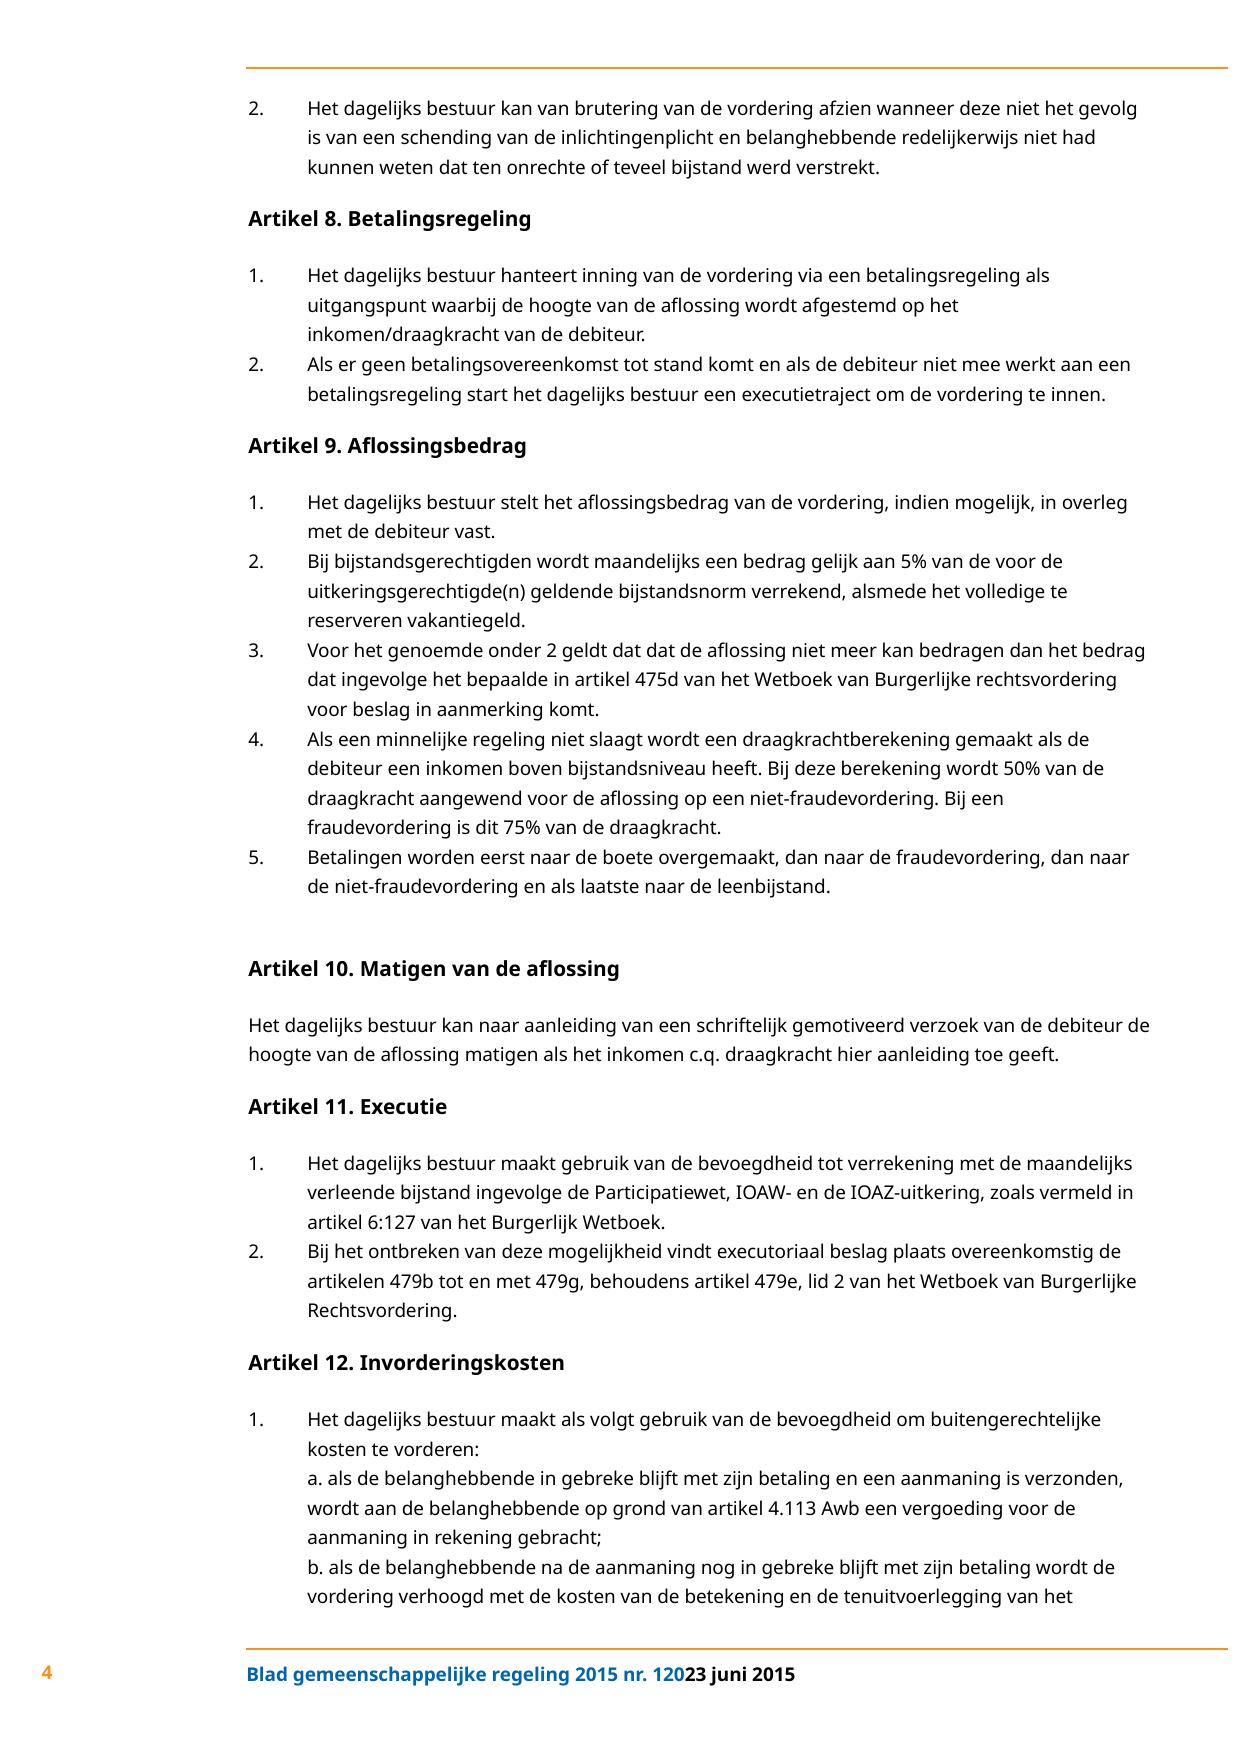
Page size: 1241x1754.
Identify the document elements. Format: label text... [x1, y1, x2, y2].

list b. als de belanghebbende na de aanmaning nog in gebreke blijft met zijn betaling wordt de vordering verhoogd met de kosten van de betekening en de tenuitvoerlegging van het [248, 1554, 1152, 1609]
text Artikel 11. Executie [248, 1092, 1152, 1120]
list Als een minnelijke regeling niet slaagt wordt een draagkrachtberekening gemaakt als de debiteur een inkomen boven bijstandsniveau heeft. Bij deze berekening wordt 50% van de draagkracht aangewend voor de aflossing op een niet-fraudevordering. Bij een fraudevordering is dit 75% van de draagkracht. [248, 726, 1152, 840]
list Als er geen betalingsovereenkomst tot stand komt en als de debiteur niet mee werkt aan een betalingsregeling start het dagelijks bestuur een executietraject om de vordering te innen. [248, 351, 1152, 406]
list Het dagelijks bestuur stelt het aflossingsbedrag van de vordering, indien mogelijk, in overleg met de debiteur vast. [248, 489, 1152, 544]
text Artikel 12. Invorderingskosten [248, 1348, 1152, 1377]
list Betalingen worden eerst naar de boete overgemaakt, dan naar de fraudevordering, dan naar de niet-fraudevordering en als laatste naar de leenbijstand. [248, 844, 1152, 899]
text Artikel 10. Matigen van de aflossing [248, 954, 1152, 982]
list Het dagelijks bestuur maakt als volgt gebruik van de bevoegdheid om buitengerechtelijke kosten te vorderen: [248, 1406, 1152, 1461]
list Voor het genoemde onder 2 geldt dat dat de aflossing niet meer kan bedragen dan het bedrag dat ingevolge het bepaalde in artikel 475d van het Wetboek van Burgerlijke rechtsvordering voor beslag in aanmerking komt. [248, 637, 1152, 722]
list Bij bijstandsgerechtigden wordt maandelijks een bedrag gelijk aan 5% van de voor de uitkeringsgerechtigde(n) geldende bijstandsnorm verrekend, alsmede het volledige te reserveren vakantiegeld. [248, 548, 1152, 633]
list a. als de belanghebbende in gebreke blijft met zijn betaling en een aanmaning is verzonden, wordt aan de belanghebbende op grond van artikel 4.113 Awb een vergoeding voor de aanmaning in rekening gebracht; [248, 1465, 1152, 1550]
picture [41, 47, 231, 172]
list Het dagelijks bestuur hanteert inning van de vordering via een betalingsregeling als uitgangspunt waarbij de hoogte van de aflossing wordt afgestemd op het inkomen/draagkracht van de debiteur. [248, 262, 1152, 347]
list Het dagelijks bestuur maakt gebruik van de bevoegdheid tot verrekening met de maandelijks verleende bijstand ingevolge de Participatiewet, IOAW- en de IOAZ-uitkering, zoals vermeld in artikel 6:127 van het Burgerlijk Wetboek. [248, 1150, 1152, 1235]
text Artikel 8. Betalingsregeling [248, 204, 1152, 233]
list Het dagelijks bestuur kan van brutering van de vordering afzien wanneer deze niet het gevolg is van een schending van de inlichtingenplicht en belanghebbende redelijkerwijs niet had kunnen weten dat ten onrechte of teveel bijstand werd verstrekt. [248, 95, 1152, 180]
list Bij het ontbreken van deze mogelijkheid vindt executoriaal beslag plaats overeenkomstig de artikelen 479b tot en met 479g, behoudens artikel 479e, lid 2 van het Wetboek van Burgerlijke Rechtsvordering. [248, 1238, 1152, 1323]
text Het dagelijks bestuur kan naar aanleiding van een schriftelijk gemotiveerd verzoek van de debiteur de hoogte van de aflossing matigen als het inkomen c.q. draagkracht hier aanleiding toe geeft. [248, 1012, 1152, 1067]
text Artikel 9. Aflossingsbedrag [248, 431, 1152, 459]
